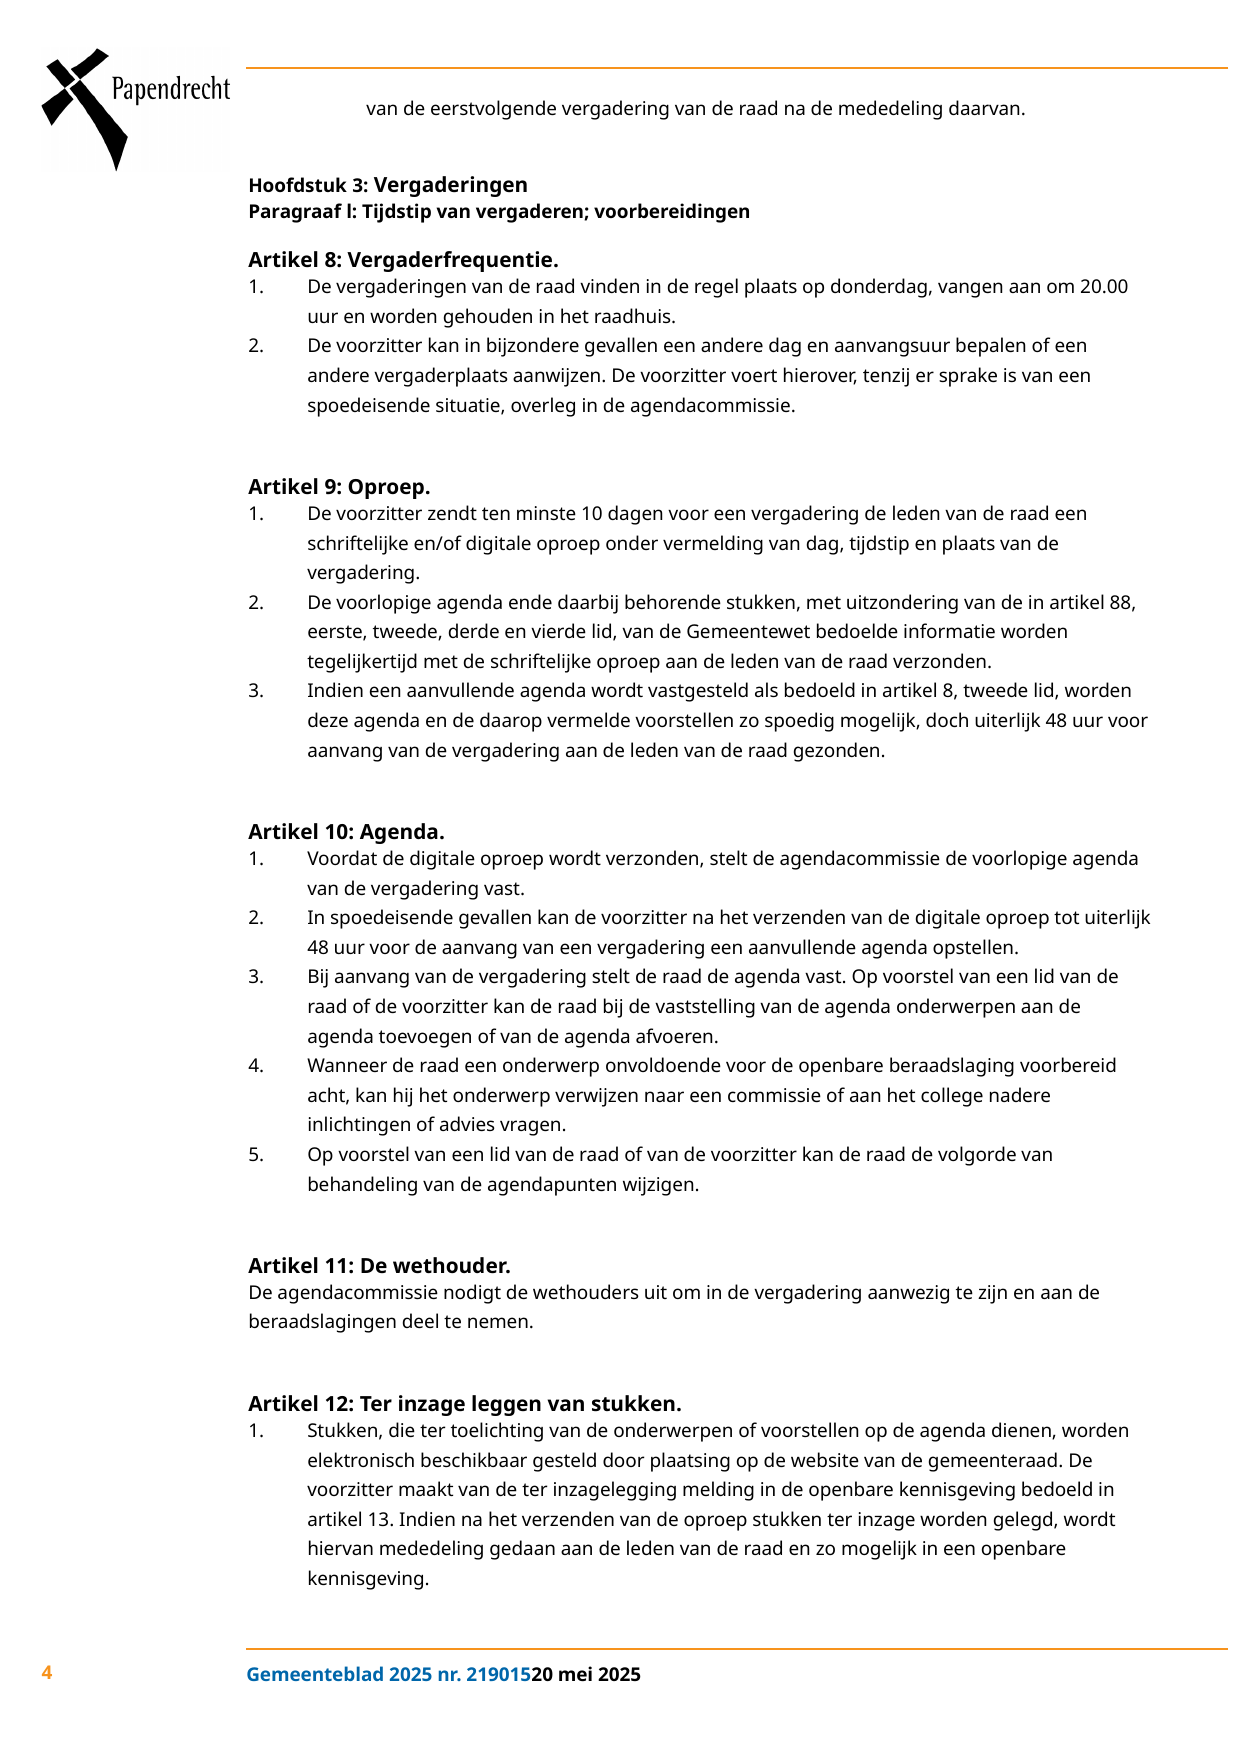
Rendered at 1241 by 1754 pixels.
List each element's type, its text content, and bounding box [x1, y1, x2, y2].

text Hoofdstuk 3: Vergaderingen [248, 170, 1152, 198]
list De voorzitter zendt ten minste 10 dagen voor een vergadering de leden van de raad een schriftelijke en/of digitale oproep onder vermelding van dag, tijdstip en plaats van de vergadering. [248, 500, 1152, 585]
list Voordat de digitale oproep wordt verzonden, stelt de agendacommissie de voorlopige agenda van de vergadering vast. [248, 845, 1152, 901]
list Bij aanvang van de vergadering stelt de raad de agenda vast. Op voorstel van een lid van de raad of de voorzitter kan de raad bij de vaststelling van de agenda onderwerpen aan de agenda toevoegen of van de agenda afvoeren. [248, 964, 1152, 1048]
picture [41, 47, 231, 172]
text Artikel 12: Ter inzage leggen van stukken. [248, 1389, 1152, 1417]
list De vergaderingen van de raad vinden in de regel plaats op donderdag, vangen aan om 20.00 uur en worden gehouden in het raadhuis. [248, 273, 1152, 329]
list In spoedeisende gevallen kan de voorzitter na het verzenden van de digitale oproep tot uiterlijk 48 uur voor de aanvang van een vergadering een aanvullende agenda opstellen. [248, 904, 1152, 960]
text Artikel 10: Agenda. [248, 817, 1152, 845]
list van de eerstvolgende vergadering van de raad na de mededeling daarvan. [307, 95, 1152, 121]
list Wanneer de raad een onderwerp onvoldoende voor de openbare beraadslaging voorbereid acht, kan hij het onderwerp verwijzen naar een commissie of aan het college nadere inlichtingen of advies vragen. [248, 1052, 1152, 1137]
text Artikel 11: De wethouder. [248, 1251, 1152, 1279]
list De voorzitter kan in bijzondere gevallen een andere dag en aanvangsuur bepalen of een andere vergaderplaats aanwijzen. De voorzitter voert hierover, tenzij er sprake is van een spoedeisende situatie, overleg in de agendacommissie. [248, 333, 1152, 417]
list De voorlopige agenda ende daarbij behorende stukken, met uitzondering van de in artikel 88, eerste, tweede, derde en vierde lid, van de Gemeentewet bedoelde informatie worden tegelijkertijd met de schriftelijke oproep aan de leden van de raad verzonden. [248, 589, 1152, 674]
text Artikel 8: Vergaderfrequentie. [248, 245, 1152, 273]
text Artikel 9: Oproep. [248, 472, 1152, 500]
text Paragraaf l: Tijdstip van vergaderen; voorbereidingen [248, 198, 1152, 224]
list Op voorstel van een lid van de raad of van de voorzitter kan de raad de volgorde van behandeling van de agendapunten wijzigen. [248, 1141, 1152, 1196]
list Indien een aanvullende agenda wordt vastgesteld als bedoeld in artikel 8, tweede lid, worden deze agenda en de daarop vermelde voorstellen zo spoedig mogelijk, doch uiterlijk 48 uur voor aanvang van de vergadering aan de leden van de raad gezonden. [248, 678, 1152, 763]
list Stukken, die ter toelichting van de onderwerpen of voorstellen op de agenda dienen, worden elektronisch beschikbaar gesteld door plaatsing op de website van de gemeenteraad. De voorzitter maakt van de ter inzagelegging melding in de openbare kennisgeving bedoeld in artikel 13. Indien na het verzenden van de oproep stukken ter inzage worden gelegd, wordt hiervan mededeling gedaan aan de leden van de raad en zo mogelijk in een openbare kennisgeving. [248, 1417, 1152, 1591]
text De agendacommissie nodigt de wethouders uit om in de vergadering aanwezig te zijn en aan de beraadslagingen deel te nemen. [248, 1279, 1152, 1334]
